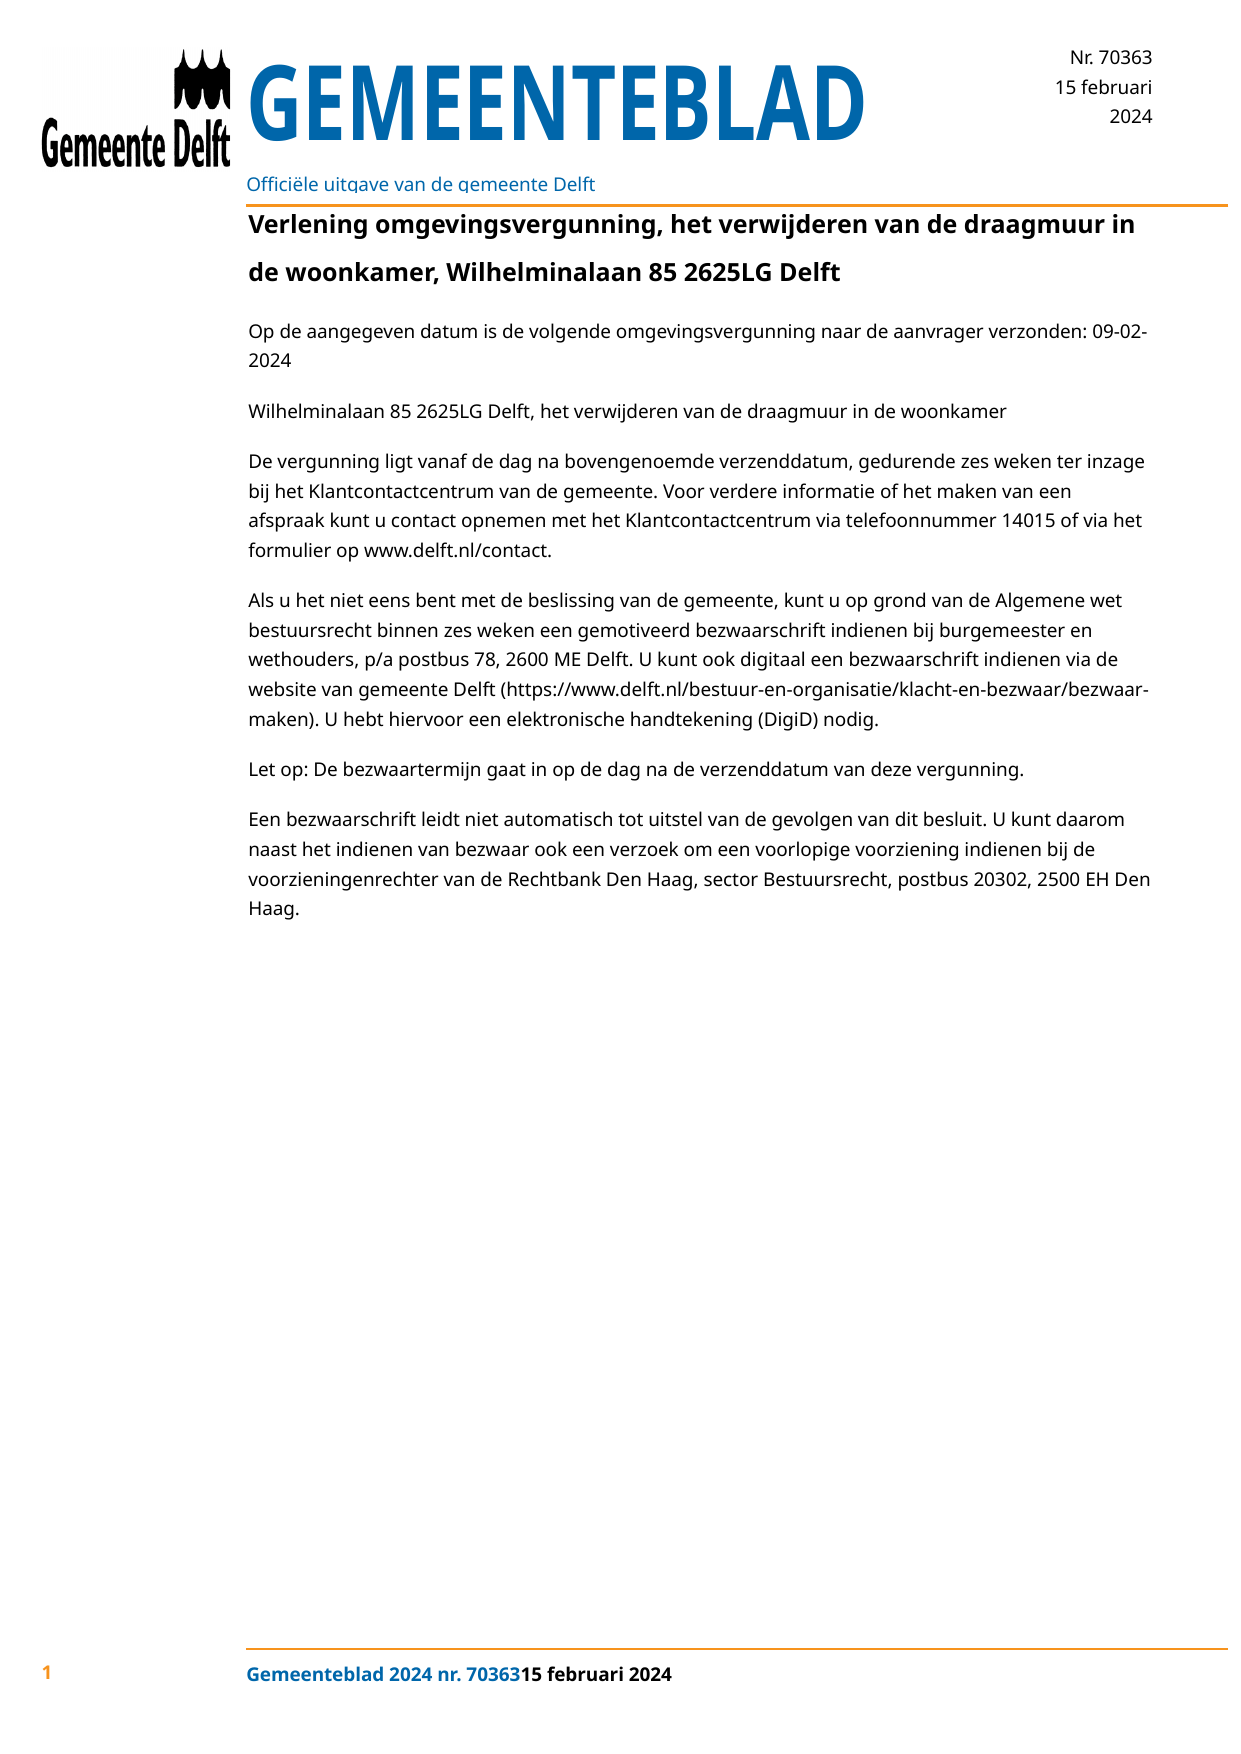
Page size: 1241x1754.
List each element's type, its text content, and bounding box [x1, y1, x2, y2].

text Wilhelminalaan 85 2625LG Delft, het verwijderen van de draagmuur in de woonkamer [248, 398, 1152, 424]
text Een bezwaarschrift leidt niet automatisch tot uitstel van de gevolgen van dit besluit. U kunt daarom naast het indienen van bezwaar ook een verzoek om een voorlopige voorziening indienen bij de voorzieningenrechter van de Rechtbank Den Haag, sector Bestuursrecht, postbus 20302, 2500 EH Den Haag. [248, 807, 1152, 921]
text Verlening omgevingsvergunning, het verwijderen van de draagmuur in de woonkamer, Wilhelminalaan 85 2625LG Delft [248, 207, 1152, 288]
text Let op: De bezwaartermijn gaat in op de dag na de verzenddatum van deze vergunning. [248, 756, 1152, 782]
text Als u het niet eens bent met de beslissing van de gemeente, kunt u op grond van de Algemene wet bestuursrecht binnen zes weken een gemotiveerd bezwaarschrift indienen bij burgemeester en wethouders, p/a postbus 78, 2600 ME Delft. U kunt ook digitaal een bezwaarschrift indienen via de website van gemeente Delft (https://www.delft.nl/bestuur-en-organisatie/klacht-en-bezwaar/bezwaar-maken). U hebt hiervoor een elektronische handtekening (DigiD) nodig. [248, 587, 1152, 732]
text Op de aangegeven datum is de volgende omgevingsvergunning naar de aanvrager verzonden: 09-02-2024 [248, 318, 1152, 373]
picture [41, 47, 231, 172]
text De vergunning ligt vanaf de dag na bovengenoemde verzenddatum, gedurende zes weken ter inzage bij het Klantcontactcentrum van de gemeente. Voor verdere informatie of het maken van een afspraak kunt u contact opnemen met het Klantcontactcentrum via telefoonnummer 14015 of via het formulier op www.delft.nl/contact. [248, 448, 1152, 563]
